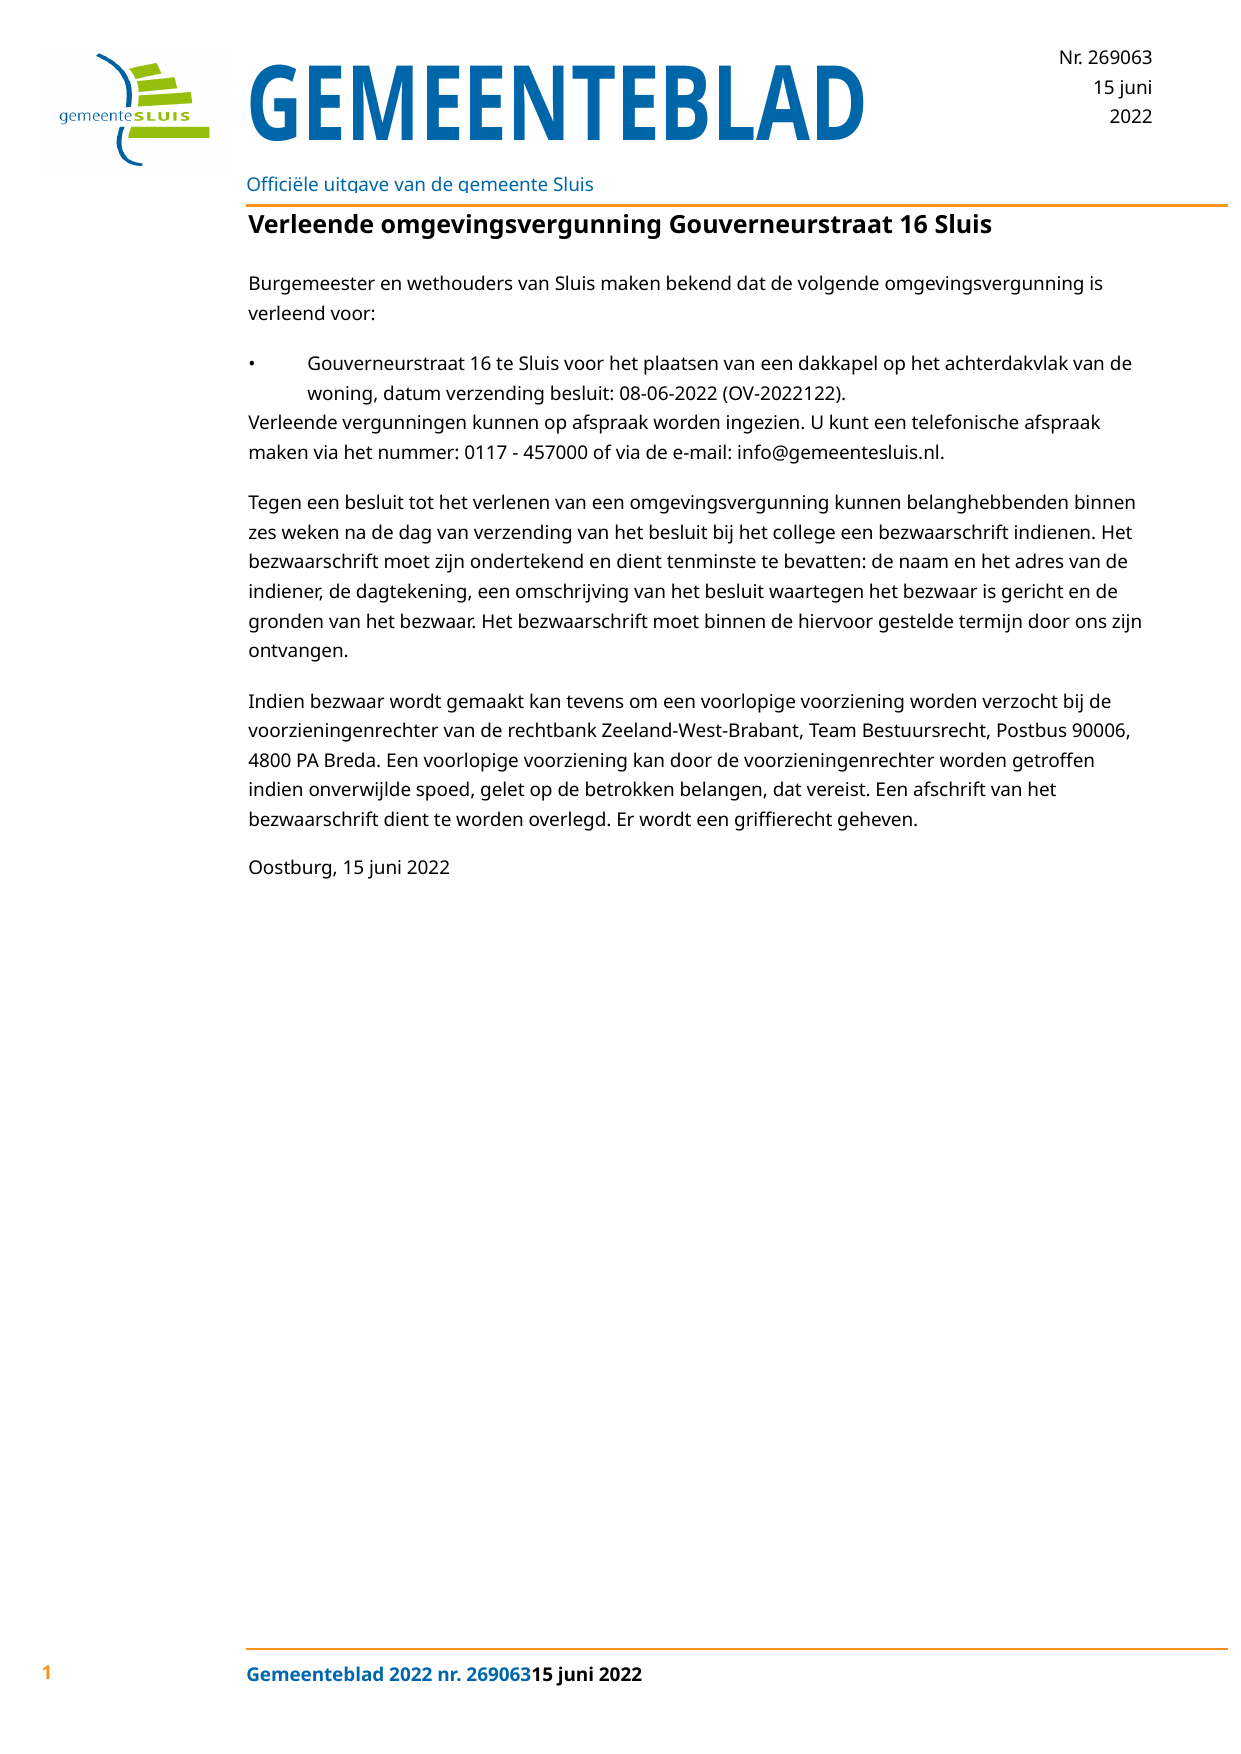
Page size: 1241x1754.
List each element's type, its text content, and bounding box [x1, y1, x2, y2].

text Oostburg, 15 juni 2022 [248, 854, 1152, 880]
text Tegen een besluit tot het verlenen van een omgevingsvergunning kunnen belanghebbenden binnen zes weken na de dag van verzending van het besluit bij het college een bezwaarschrift indienen. Het bezwaarschrift moet zijn ondertekend en dient tenminste te bevatten: de naam en het adres van de indiener, de dagtekening, een omschrijving van het besluit waartegen het bezwaar is gericht en de gronden van het bezwaar. Het bezwaarschrift moet binnen de hiervoor gestelde termijn door ons zijn ontvangen. [248, 489, 1152, 663]
text Burgemeester en wethouders van Sluis maken bekend dat de volgende omgevingsvergunning is verleend voor: [248, 270, 1152, 326]
list Gouverneurstraat 16 te Sluis voor het plaatsen van een dakkapel op het achterdakvlak van de woning, datum verzending besluit: 08-06-2022 (OV-2022122). [248, 350, 1152, 406]
text Verleende omgevingsvergunning Gouverneurstraat 16 Sluis [248, 207, 1152, 241]
text Verleende vergunningen kunnen op afspraak worden ingezien. U kunt een telefonische afspraak maken via het nummer: 0117 - 457000 of via de e-mail: info@gemeentesluis.nl. [248, 409, 1152, 465]
text Indien bezwaar wordt gemaakt kan tevens om een voorlopige voorziening worden verzocht bij de voorzieningenrechter van de rechtbank Zeeland-West-Brabant, Team Bestuursrecht, Postbus 90006, 4800 PA Breda. Een voorlopige voorziening kan door de voorzieningenrechter worden getroffen indien onverwijlde spoed, gelet op de betrokken belangen, dat vereist. Een afschrift van het bezwaarschrift dient te worden overlegd. Er wordt een griffierecht geheven. [248, 688, 1152, 832]
picture [41, 47, 231, 172]
